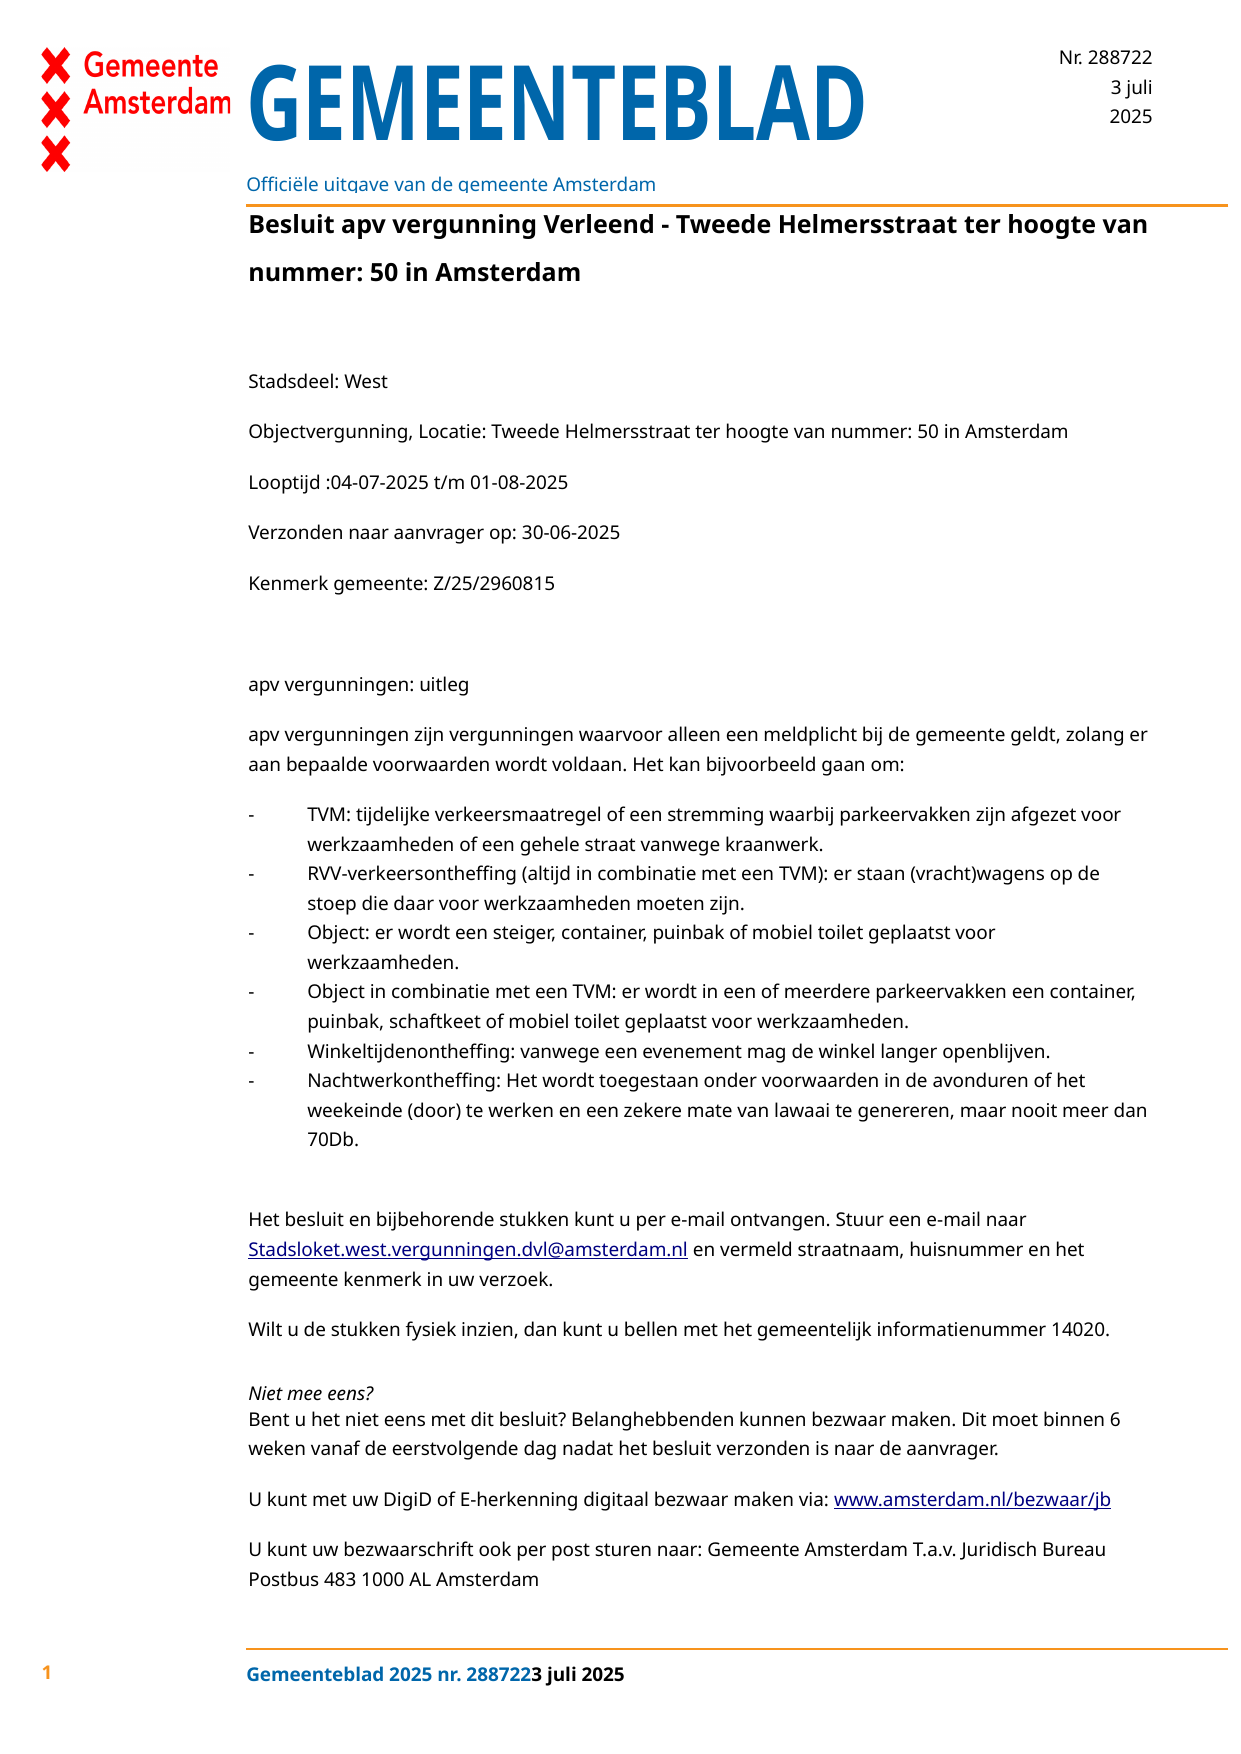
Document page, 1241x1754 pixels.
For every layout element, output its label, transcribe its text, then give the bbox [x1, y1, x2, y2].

text Stadsdeel: West [248, 368, 1152, 394]
text Objectvergunning, Locatie: Tweede Helmersstraat ter hoogte van nummer: 50 in Amsterdam [248, 419, 1152, 444]
text Looptijd :04-07-2025 t/m 01-08-2025 [248, 469, 1152, 495]
list Object in combinatie met een TVM: er wordt in een of meerdere parkeervakken een container, puinbak, schaftkeet of mobiel toilet geplaatst voor werkzaamheden. [248, 979, 1152, 1034]
text U kunt met uw DigiD of E-herkenning digitaal bezwaar maken via: www.amsterdam.nl/bezwaar/jb [248, 1486, 1152, 1512]
text apv vergunningen zijn vergunningen waarvoor alleen een meldplicht bij de gemeente geldt, zolang er aan bepaalde voorwaarden wordt voldaan. Het kan bijvoorbeeld gaan om: [248, 721, 1152, 777]
list RVV-verkeersontheffing (altijd in combinatie met een TVM): er staan (vracht)wagens op de stoep die daar voor werkzaamheden moeten zijn. [248, 860, 1152, 916]
text Niet mee eens? [248, 1380, 1152, 1406]
text Verzonden naar aanvrager op: 30-06-2025 [248, 519, 1152, 545]
text apv vergunningen: uitleg [248, 671, 1152, 697]
list Nachtwerkontheffing: Het wordt toegestaan onder voorwaarden in de avonduren of het weekeinde (door) te werken en een zekere mate van lawaai te genereren, maar nooit meer dan 70Db. [248, 1067, 1152, 1152]
text Wilt u de stukken fysiek inzien, dan kunt u bellen met het gemeentelijk informatienummer 14020. [248, 1316, 1152, 1342]
text Kenmerk gemeente: Z/25/2960815 [248, 570, 1152, 596]
text Het besluit en bijbehorende stukken kunt u per e-mail ontvangen. Stuur een e-mail naar Stadsloket.west.vergunningen.dvl@amsterdam.nl en vermeld straatnaam, huisnummer en het gemeente kenmerk in uw verzoek. [248, 1207, 1152, 1292]
text Besluit apv vergunning Verleend - Tweede Helmersstraat ter hoogte van nummer: 50 in Amsterdam [248, 207, 1152, 288]
text Bent u het niet eens met dit besluit? Belanghebbenden kunnen bezwaar maken. Dit moet binnen 6 weken vanaf de eerstvolgende dag nadat het besluit verzonden is naar de aanvrager. [248, 1406, 1152, 1461]
list Object: er wordt een steiger, container, puinbak of mobiel toilet geplaatst voor werkzaamheden. [248, 919, 1152, 975]
list TVM: tijdelijke verkeersmaatregel of een stremming waarbij parkeervakken zijn afgezet voor werkzaamheden of een gehele straat vanwege kraanwerk. [248, 801, 1152, 857]
text U kunt uw bezwaarschrift ook per post sturen naar: Gemeente Amsterdam T.a.v. Juridisch Bureau Postbus 483 1000 AL Amsterdam [248, 1536, 1152, 1592]
picture [41, 47, 231, 172]
list Winkeltijdenontheffing: vanwege een evenement mag de winkel langer openblijven. [248, 1038, 1152, 1064]
